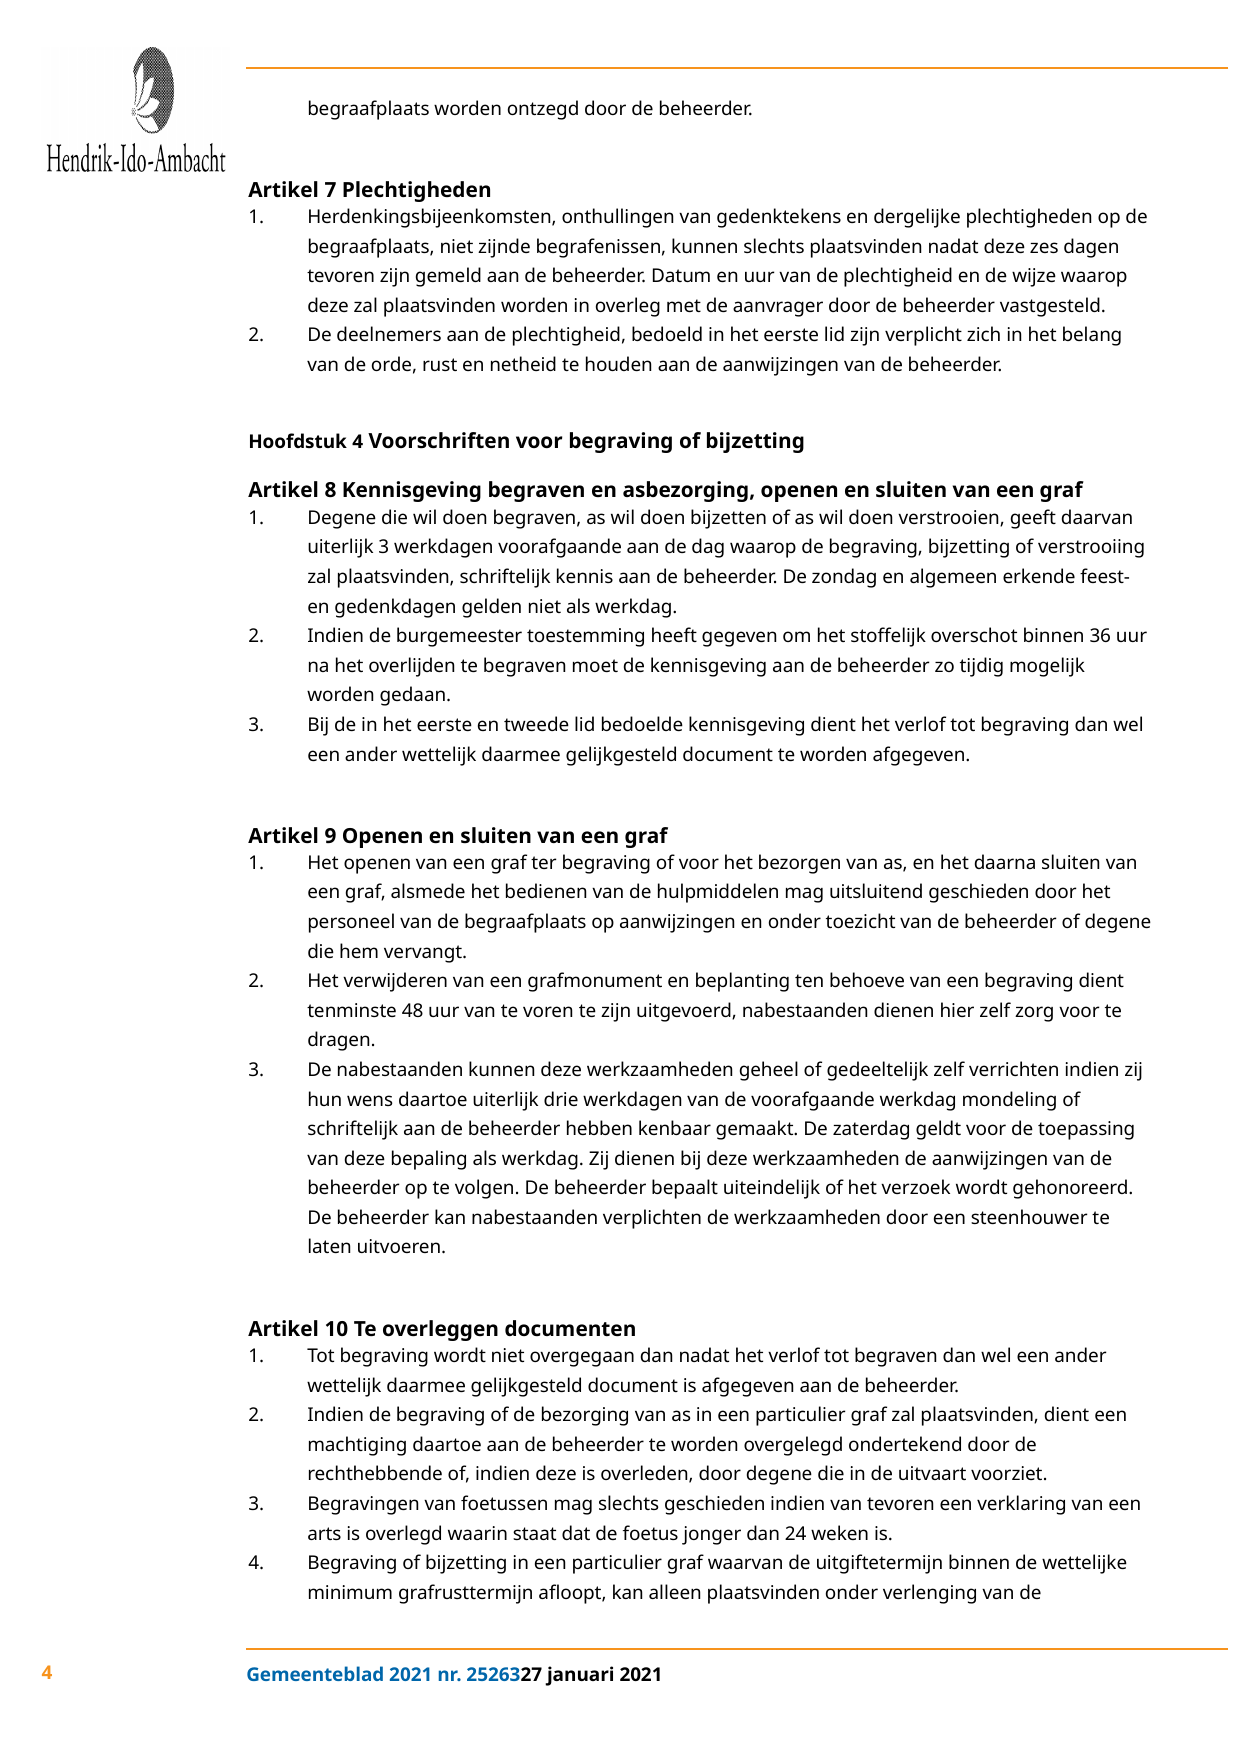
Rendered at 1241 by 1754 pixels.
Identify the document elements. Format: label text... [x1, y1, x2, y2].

text Artikel 7 Plechtigheden [248, 175, 1152, 203]
text Artikel 8 Kennisgeving begraven en asbezorging, openen en sluiten van een graf [248, 476, 1152, 504]
picture [41, 47, 231, 172]
text Artikel 10 Te overleggen documenten [248, 1314, 1152, 1342]
list Indien de begraving of de bezorging van as in een particulier graf zal plaatsvinden, dient een machtiging daartoe aan de beheerder te worden overgelegd ondertekend door de rechthebbende of, indien deze is overleden, door degene die in de uitvaart voorziet. [248, 1401, 1152, 1486]
list De deelnemers aan de plechtigheid, bedoeld in het eerste lid zijn verplicht zich in het belang van de orde, rust en netheid te houden aan de aanwijzingen van de beheerder. [248, 322, 1152, 377]
list Indien de burgemeester toestemming heeft gegeven om het stoffelijk overschot binnen 36 uur na het overlijden te begraven moet de kennisgeving aan de beheerder zo tijdig mogelijk worden gedaan. [248, 622, 1152, 707]
text Artikel 9 Openen en sluiten van een graf [248, 821, 1152, 849]
list Het verwijderen van een grafmonument en beplanting ten behoeve van een begraving dient tenminste 48 uur van te voren te zijn uitgevoerd, nabestaanden dienen hier zelf zorg voor te dragen. [248, 967, 1152, 1052]
list Herdenkingsbijeenkomsten, onthullingen van gedenktekens en dergelijke plechtigheden op de begraafplaats, niet zijnde begrafenissen, kunnen slechts plaatsvinden nadat deze zes dagen tevoren zijn gemeld aan de beheerder. Datum en uur van de plechtigheid en de wijze waarop deze zal plaatsvinden worden in overleg met de aanvrager door de beheerder vastgesteld. [248, 203, 1152, 318]
list Het openen van een graf ter begraving of voor het bezorgen van as, en het daarna sluiten van een graf, alsmede het bedienen van de hulpmiddelen mag uitsluitend geschieden door het personeel van de begraafplaats op aanwijzingen en onder toezicht van de beheerder of degene die hem vervangt. [248, 849, 1152, 964]
text Hoofdstuk 4 Voorschriften voor begraving of bijzetting [248, 426, 1152, 455]
list Degene die wil doen begraven, as wil doen bijzetten of as wil doen verstrooien, geeft daarvan uiterlijk 3 werkdagen voorafgaande aan de dag waarop de begraving, bijzetting of verstrooiing zal plaatsvinden, schriftelijk kennis aan de beheerder. De zondag en algemeen erkende feest- en gedenkdagen gelden niet als werkdag. [248, 504, 1152, 618]
list begraafplaats worden ontzegd door de beheerder. [248, 95, 1152, 121]
list De nabestaanden kunnen deze werkzaamheden geheel of gedeeltelijk zelf verrichten indien zij hun wens daartoe uiterlijk drie werkdagen van de voorafgaande werkdag mondeling of schriftelijk aan de beheerder hebben kenbaar gemaakt. De zaterdag geldt voor de toepassing van deze bepaling als werkdag. Zij dienen bij deze werkzaamheden de aanwijzingen van de beheerder op te volgen. De beheerder bepaalt uiteindelijk of het verzoek wordt gehonoreerd. De beheerder kan nabestaanden verplichten de werkzaamheden door een steenhouwer te laten uitvoeren. [248, 1056, 1152, 1259]
list Begravingen van foetussen mag slechts geschieden indien van tevoren een verklaring van een arts is overlegd waarin staat dat de foetus jonger dan 24 weken is. [248, 1490, 1152, 1545]
list Begraving of bijzetting in een particulier graf waarvan de uitgiftetermijn binnen de wettelijke minimum grafrusttermijn afloopt, kan alleen plaatsvinden onder verlenging van de [248, 1549, 1152, 1604]
list Tot begraving wordt niet overgegaan dan nadat het verlof tot begraven dan wel een ander wettelijk daarmee gelijkgesteld document is afgegeven aan de beheerder. [248, 1342, 1152, 1397]
list Bij de in het eerste en tweede lid bedoelde kennisgeving dient het verlof tot begraving dan wel een ander wettelijk daarmee gelijkgesteld document te worden afgegeven. [248, 711, 1152, 766]
